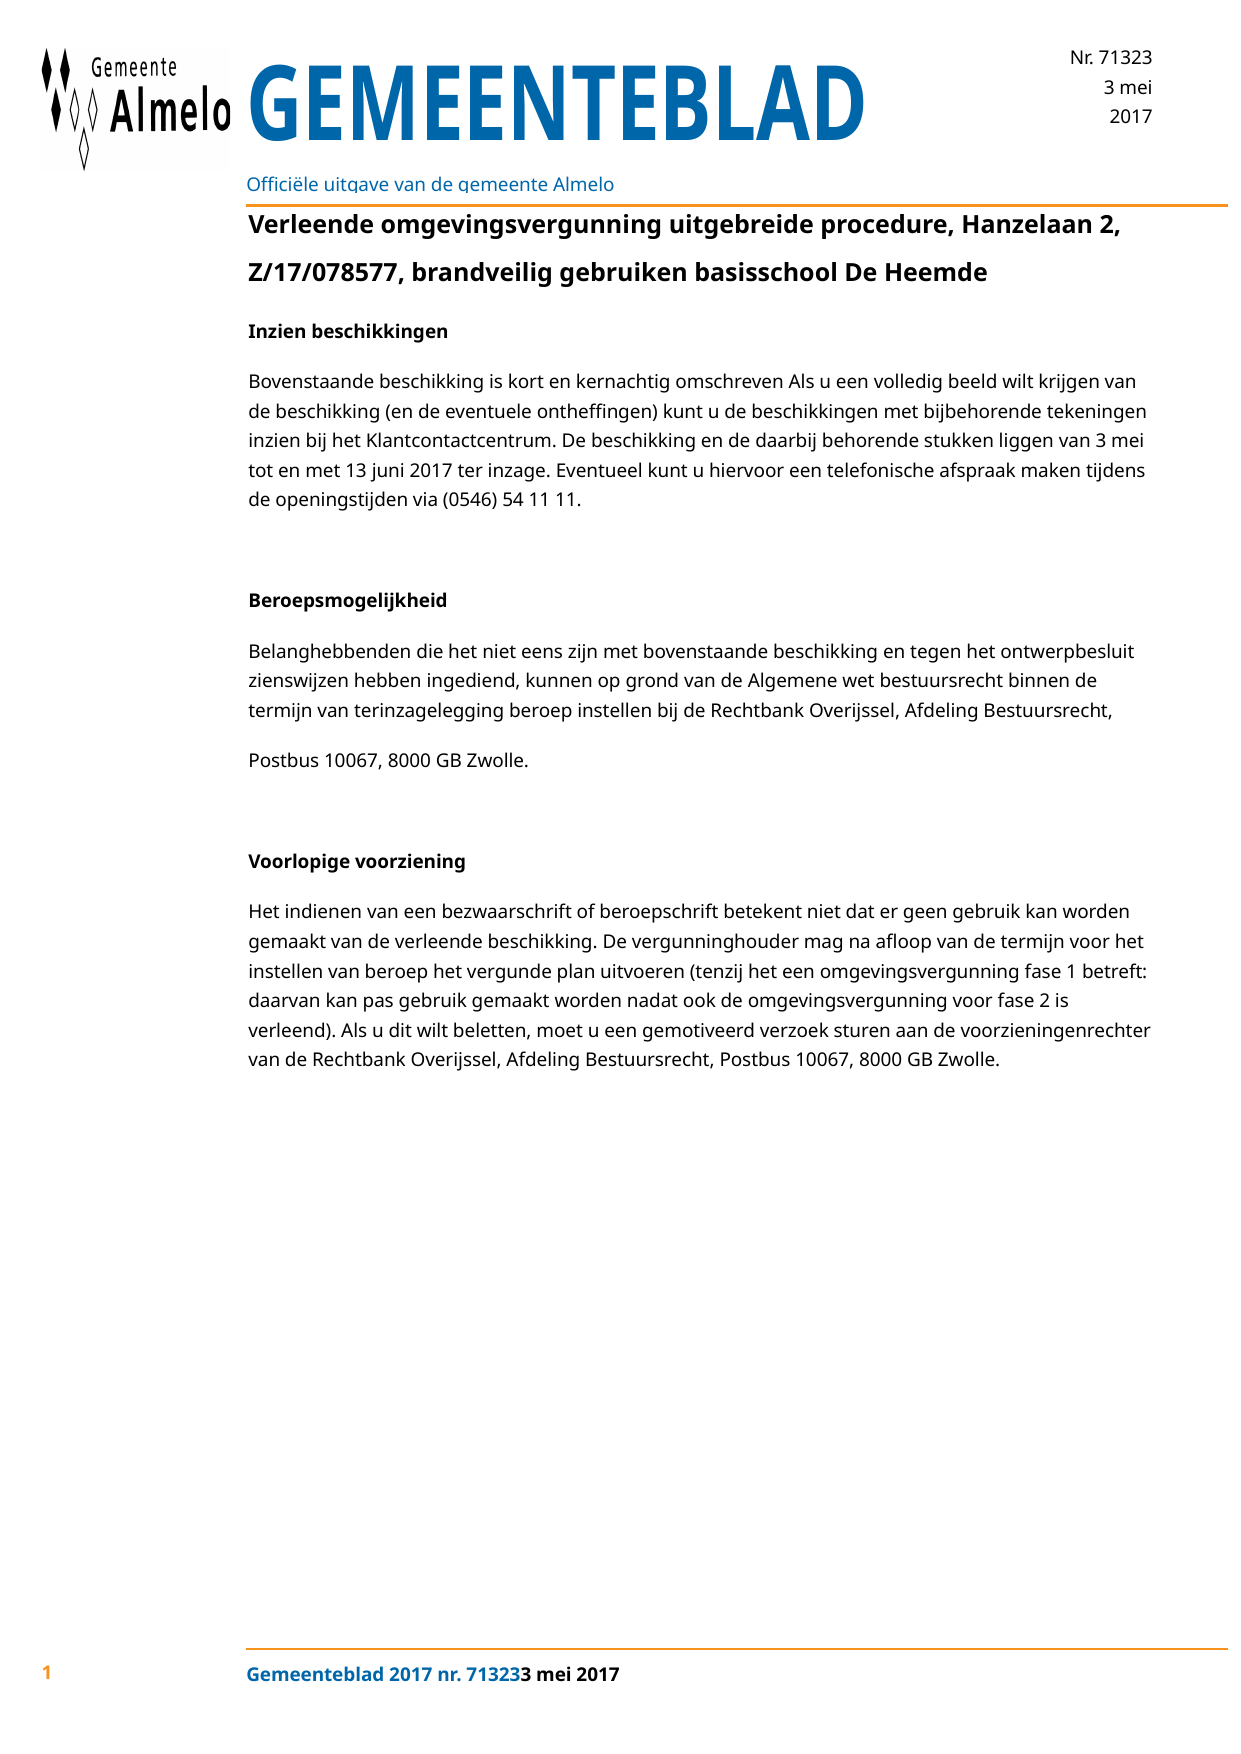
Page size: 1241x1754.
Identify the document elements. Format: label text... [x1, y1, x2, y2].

text Voorlopige voorziening [248, 848, 1152, 874]
text Inzien beschikkingen [248, 318, 1152, 344]
text Postbus 10067, 8000 GB Zwolle. [248, 747, 1152, 773]
text Bovenstaande beschikking is kort en kernachtig omschreven Als u een volledig beeld wilt krijgen van de beschikking (en de eventuele ontheffingen) kunt u de beschikkingen met bijbehorende tekeningen inzien bij het Klantcontactcentrum. De beschikking en de daarbij behorende stukken liggen van 3 mei tot en met 13 juni 2017 ter inzage. Eventueel kunt u hiervoor een telefonische afspraak maken tijdens de openingstijden via (0546) 54 11 11. [248, 368, 1152, 512]
text Belanghebbenden die het niet eens zijn met bovenstaande beschikking en tegen het ontwerpbesluit zienswijzen hebben ingediend, kunnen op grond van de Algemene wet bestuursrecht binnen de termijn van terinzagelegging beroep instellen bij de Rechtbank Overijssel, Afdeling Bestuursrecht, [248, 638, 1152, 723]
text Het indienen van een bezwaarschrift of beroepschrift betekent niet dat er geen gebruik kan worden gemaakt van de verleende beschikking. De vergunninghouder mag na afloop van de termijn voor het instellen van beroep het vergunde plan uitvoeren (tenzij het een omgevingsvergunning fase 1 betreft: daarvan kan pas gebruik gemaakt worden nadat ook de omgevingsvergunning voor fase 2 is verleend). Als u dit wilt beletten, moet u een gemotiveerd verzoek sturen aan de voorzieningenrechter van de Rechtbank Overijssel, Afdeling Bestuursrecht, Postbus 10067, 8000 GB Zwolle. [248, 899, 1152, 1072]
picture [41, 47, 231, 172]
text Verleende omgevingsvergunning uitgebreide procedure, Hanzelaan 2, Z/17/078577, brandveilig gebruiken basisschool De Heemde [248, 207, 1152, 288]
text Beroepsmogelijkheid [248, 587, 1152, 613]
